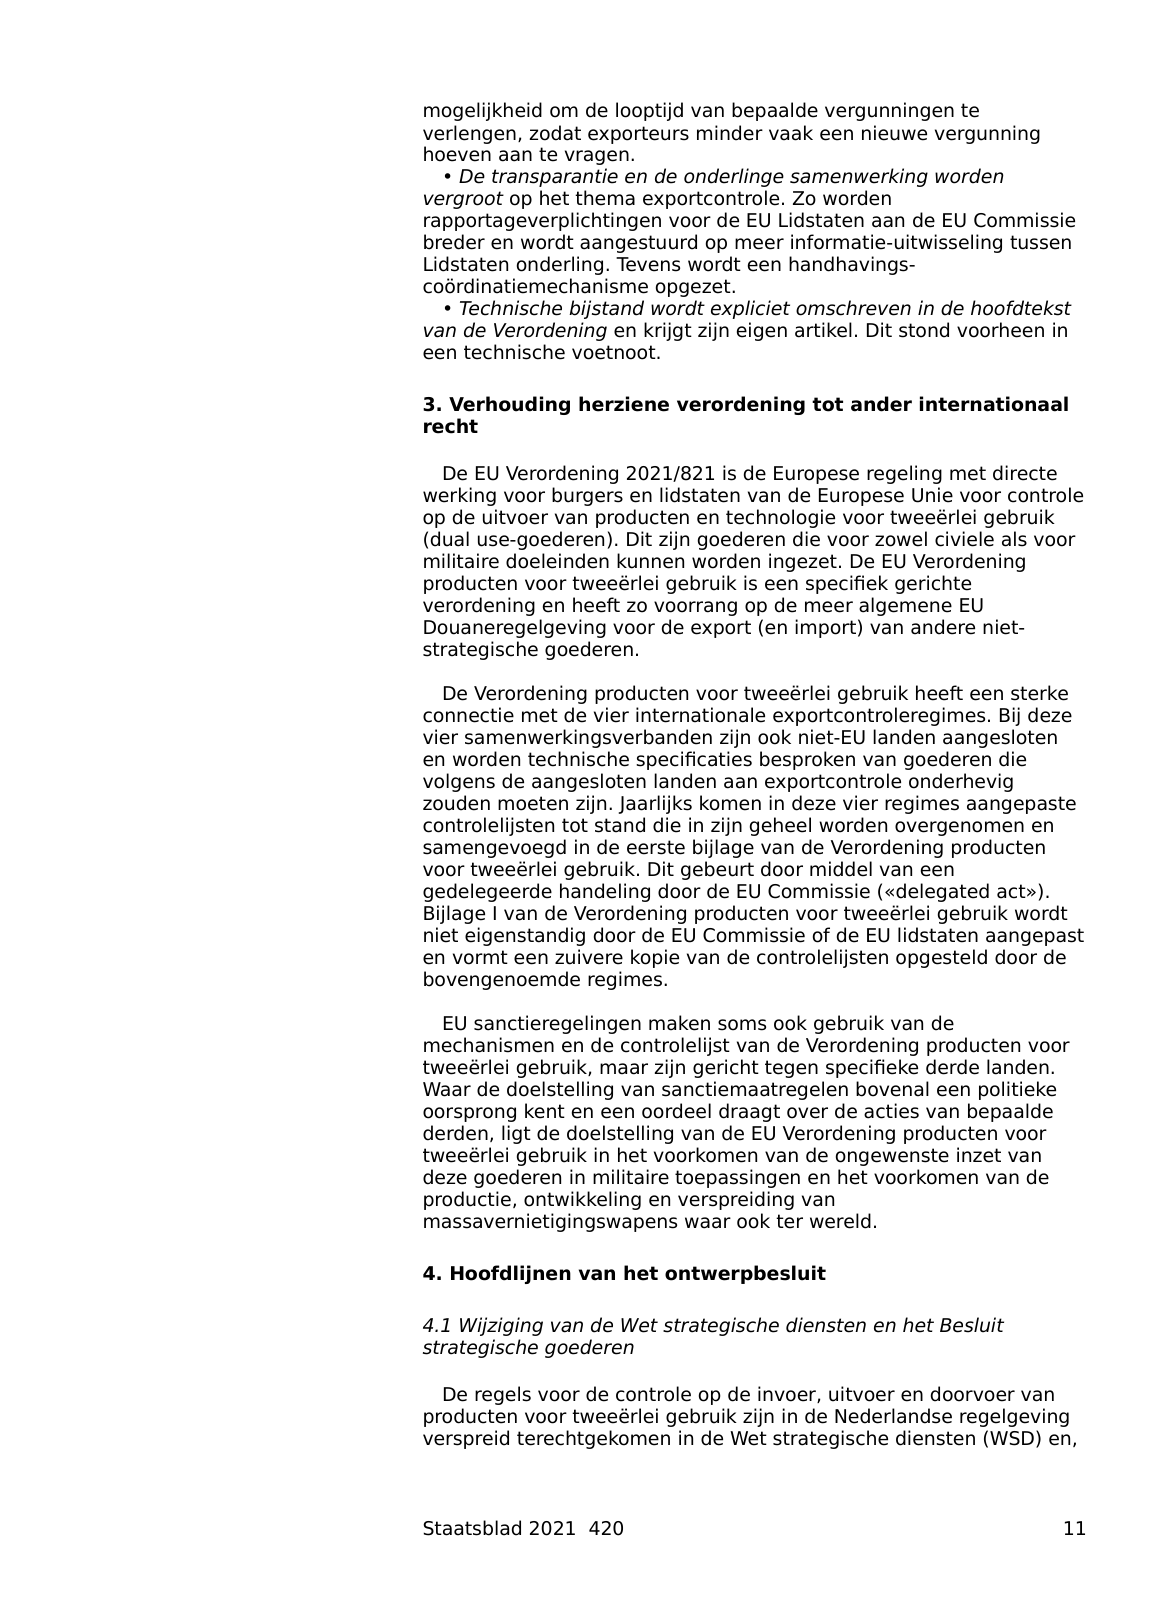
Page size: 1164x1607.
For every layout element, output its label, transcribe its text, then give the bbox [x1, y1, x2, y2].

text De EU Verordening 2021/821 is de Europese regeling met directe werking voor burgers en lidstaten van de Europese Unie voor controle op de uitvoer van producten en technologie voor tweeërlei gebruik (dual use-goederen). Dit zijn goederen die voor zowel civiele als voor militaire doeleinden kunnen worden ingezet. De EU Verordening producten voor tweeërlei gebruik is een specifiek gerichte verordening en heeft zo voorrang op de meer algemene EU Douaneregelgeving voor de export (en import) van andere niet-strategische goederen. [422, 463, 1087, 661]
subtitle 4.1 Wijziging van de Wet strategische diensten en het Besluit strategische goederen [422, 1315, 1087, 1359]
text De regels voor de controle op de invoer, uitvoer en doorvoer van producten voor tweeërlei gebruik zijn in de Nederlandse regelgeving verspreid terechtgekomen in de Wet strategische diensten (WSD) en, [422, 1384, 1087, 1450]
subtitle 4. Hoofdlijnen van het ontwerpbesluit [422, 1263, 1087, 1285]
subtitle 3. Verhouding herziene verordening tot ander internationaal recht [422, 394, 1087, 438]
text • De transparantie en de onderlinge samenwerking worden vergroot op het thema exportcontrole. Zo worden rapportageverplichtingen voor de EU Lidstaten aan de EU Commissie breder en wordt aangestuurd op meer informatie-uitwisseling tussen Lidstaten onderling. Tevens wordt een handhavings-coördinatiemechanisme opgezet. [422, 166, 1087, 298]
text • Technische bijstand wordt expliciet omschreven in de hoofdtekst van de Verordening en krijgt zijn eigen artikel. Dit stond voorheen in een technische voetnoot. [422, 298, 1087, 364]
text mogelijkheid om de looptijd van bepaalde vergunningen te verlengen, zodat exporteurs minder vaak een nieuwe vergunning hoeven aan te vragen. [422, 100, 1087, 166]
text De Verordening producten voor tweeërlei gebruik heeft een sterke connectie met de vier internationale exportcontroleregimes. Bij deze vier samenwerkingsverbanden zijn ook niet-EU landen aangesloten en worden technische specificaties besproken van goederen die volgens de aangesloten landen aan exportcontrole onderhevig zouden moeten zijn. Jaarlijks komen in deze vier regimes aangepaste controlelijsten tot stand die in zijn geheel worden overgenomen en samengevoegd in de eerste bijlage van de Verordening producten voor tweeërlei gebruik. Dit gebeurt door middel van een gedelegeerde handeling door de EU Commissie («delegated act»). Bijlage I van de Verordening producten voor tweeërlei gebruik wordt niet eigenstandig door de EU Commissie of de EU lidstaten aangepast en vormt een zuivere kopie van de controlelijsten opgesteld door de bovengenoemde regimes. [422, 683, 1087, 991]
text EU sanctieregelingen maken soms ook gebruik van de mechanismen en de controlelijst van de Verordening producten voor tweeërlei gebruik, maar zijn gericht tegen specifieke derde landen. Waar de doelstelling van sanctiemaatregelen bovenal een politieke oorsprong kent en een oordeel draagt over de acties van bepaalde derden, ligt de doelstelling van de EU Verordening producten voor tweeërlei gebruik in het voorkomen van de ongewenste inzet van deze goederen in militaire toepassingen en het voorkomen van de productie, ontwikkeling en verspreiding van massavernietigingswapens waar ook ter wereld. [422, 1013, 1087, 1233]
